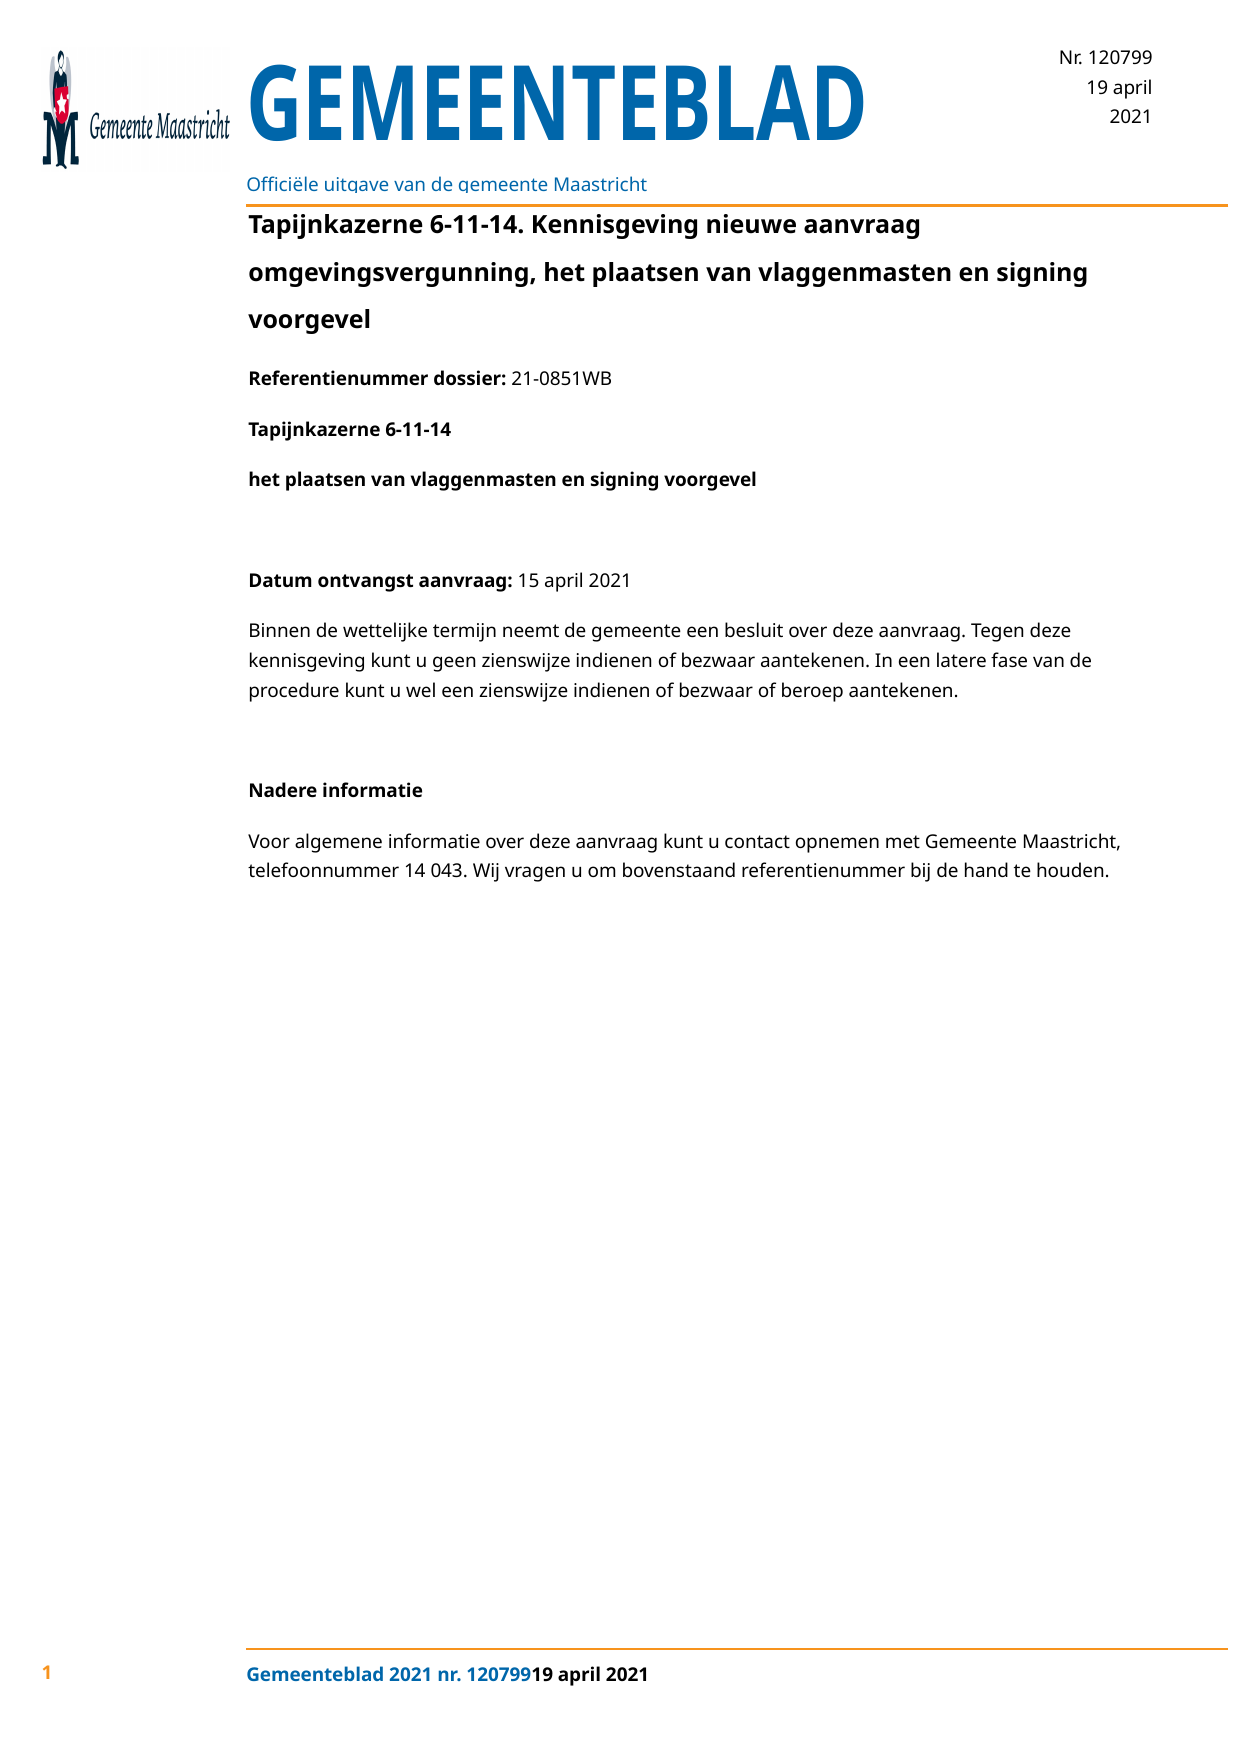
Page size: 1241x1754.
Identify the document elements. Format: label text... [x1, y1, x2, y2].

text Referentienummer dossier: 21-0851WB [248, 366, 1152, 391]
text Tapijnkazerne 6-11-14. Kennisgeving nieuwe aanvraag omgevingsvergunning, het plaatsen van vlaggenmasten en signing voorgevel [248, 207, 1152, 336]
text Binnen de wettelijke termijn neemt de gemeente een besluit over deze aanvraag. Tegen deze kennisgeving kunt u geen zienswijze indienen of bezwaar aantekenen. In een latere fase van de procedure kunt u wel een zienswijze indienen of bezwaar of beroep aantekenen. [248, 618, 1152, 702]
text Datum ontvangst aanvraag: 15 april 2021 [248, 567, 1152, 593]
text Nadere informatie [248, 778, 1152, 803]
text het plaatsen van vlaggenmasten en signing voorgevel [248, 466, 1152, 492]
text Tapijnkazerne 6-11-14 [248, 416, 1152, 442]
picture [41, 47, 231, 172]
text Voor algemene informatie over deze aanvraag kunt u contact opnemen met Gemeente Maastricht, telefoonnummer 14 043. Wij vragen u om bovenstaand referentienummer bij de hand te houden. [248, 828, 1152, 883]
